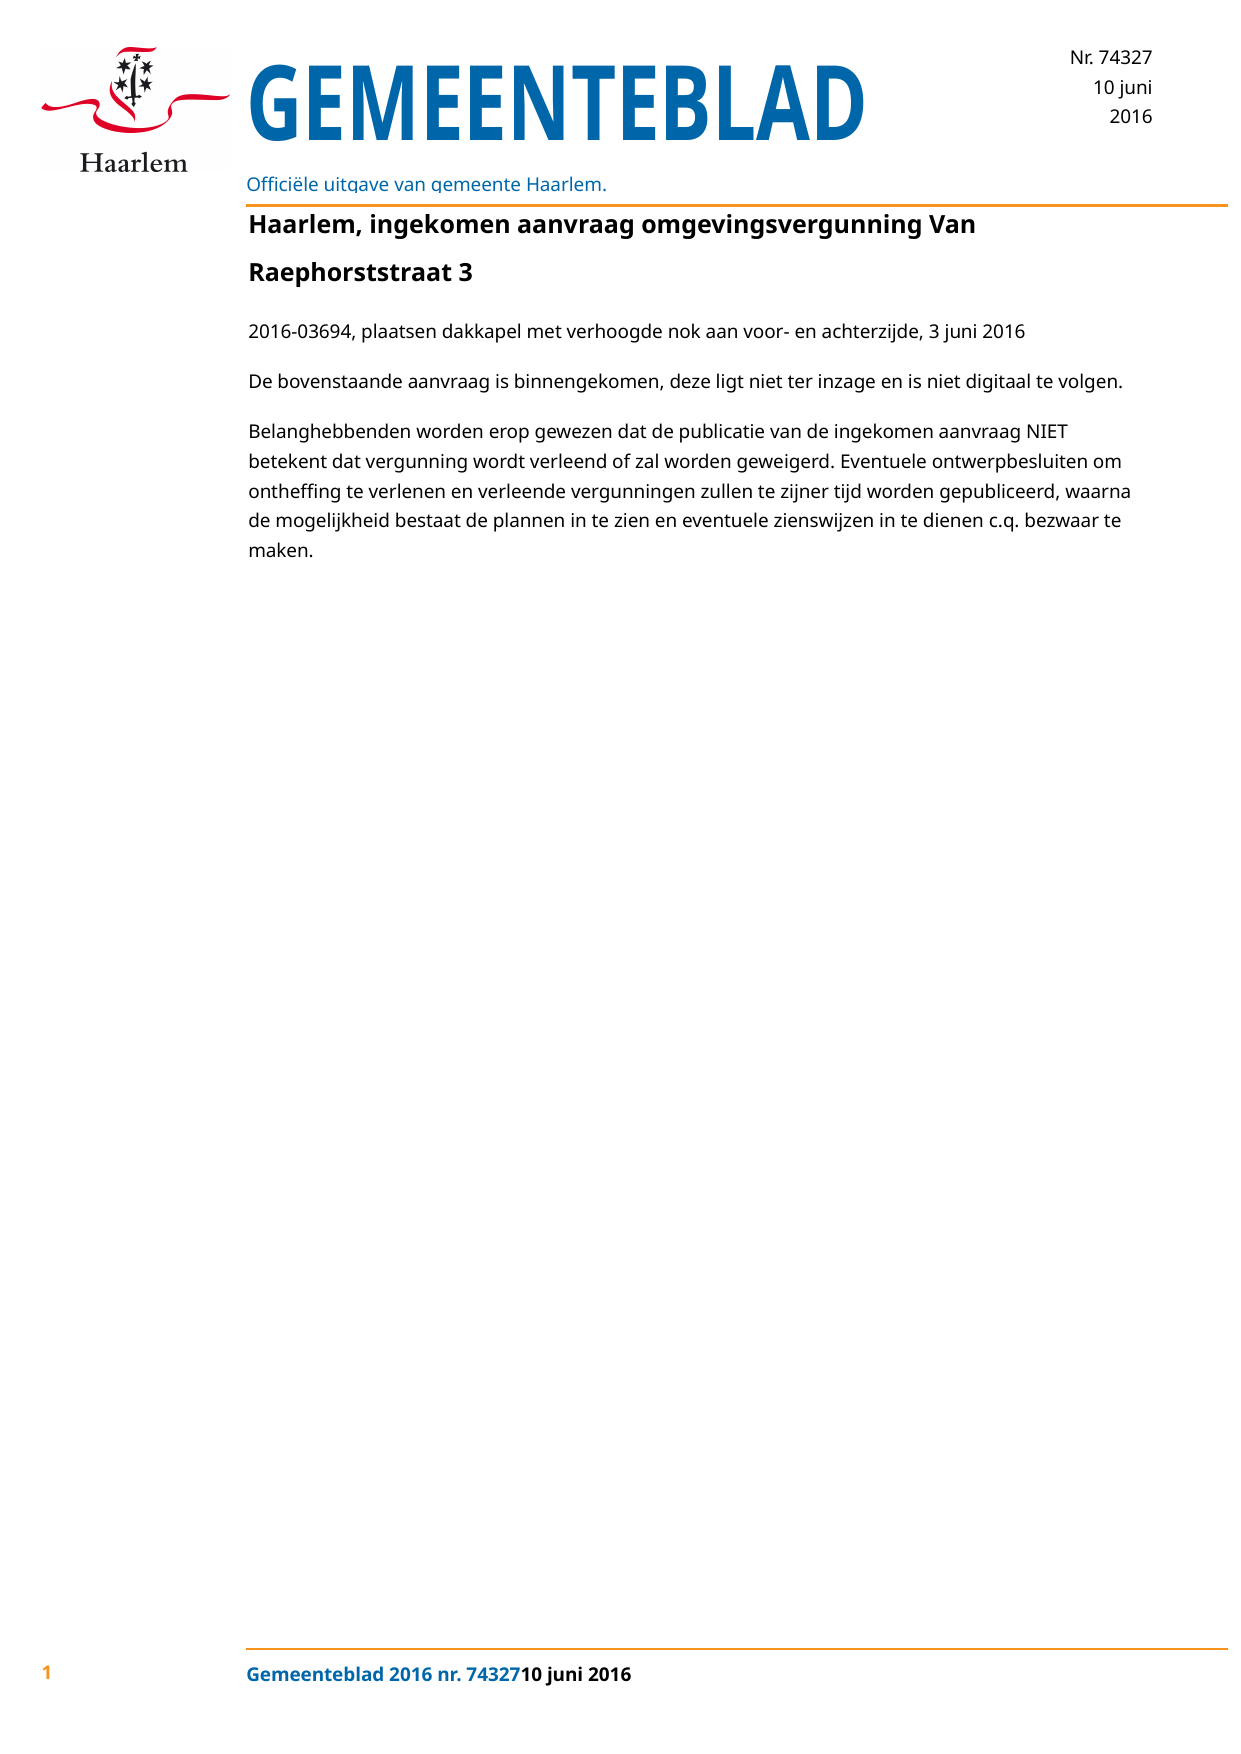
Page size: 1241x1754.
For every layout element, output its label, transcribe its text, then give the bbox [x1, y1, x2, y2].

text De bovenstaande aanvraag is binnengekomen, deze ligt niet ter inzage en is niet digitaal te volgen. [248, 368, 1152, 394]
text Belanghebbenden worden erop gewezen dat de publicatie van de ingekomen aanvraag NIET betekent dat vergunning wordt verleend of zal worden geweigerd. Eventuele ontwerpbesluiten om ontheffing te verlenen en verleende vergunningen zullen te zijner tijd worden gepubliceerd, waarna de mogelijkheid bestaat de plannen in te zien en eventuele zienswijzen in te dienen c.q. bezwaar te maken. [248, 419, 1152, 563]
picture [41, 47, 231, 172]
text Haarlem, ingekomen aanvraag omgevingsvergunning Van Raephorststraat 3 [248, 207, 1152, 288]
text 2016-03694, plaatsen dakkapel met verhoogde nok aan voor- en achterzijde, 3 juni 2016 [248, 318, 1152, 344]
